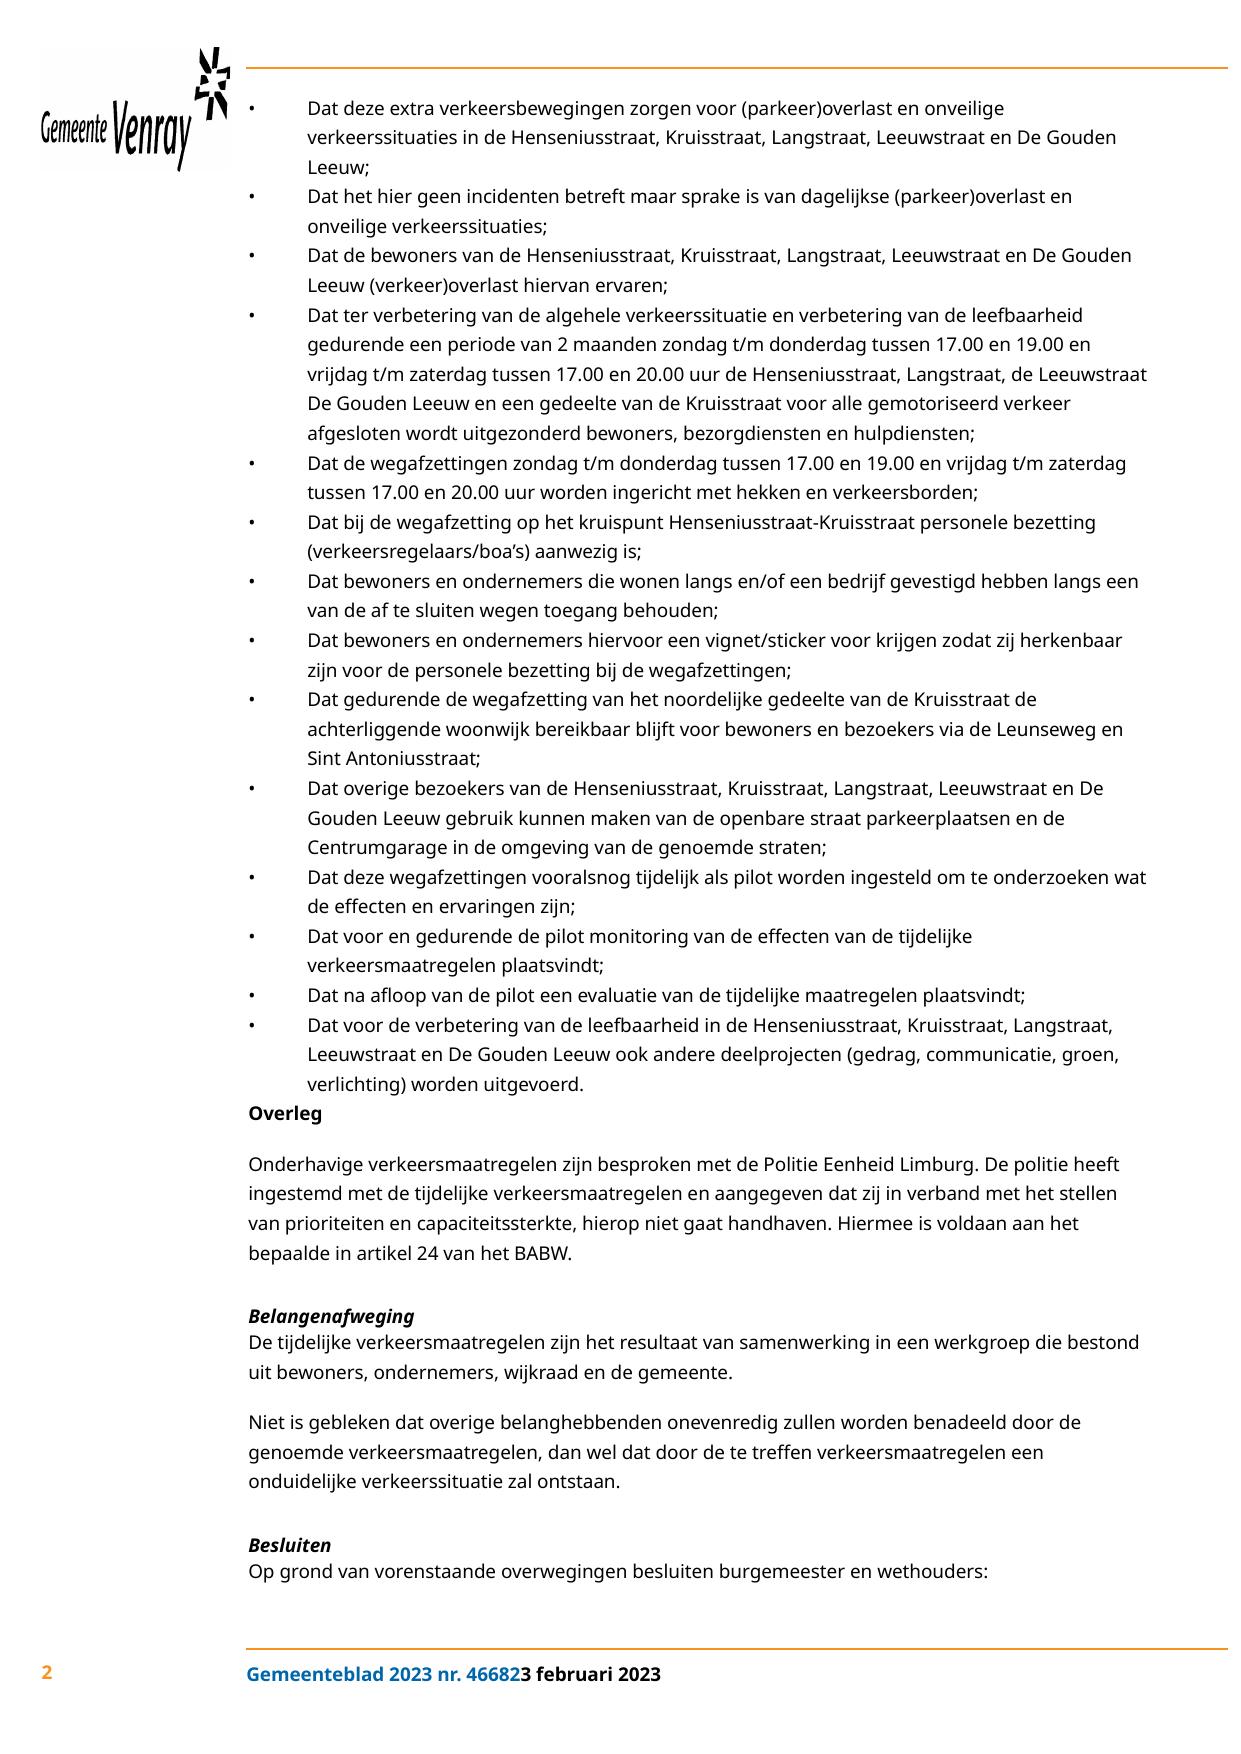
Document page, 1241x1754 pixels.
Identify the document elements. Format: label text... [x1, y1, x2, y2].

list Dat de wegafzettingen zondag t/m donderdag tussen 17.00 en 19.00 en vrijdag t/m zaterdag tussen 17.00 en 20.00 uur worden ingericht met hekken en verkeersborden; [248, 450, 1152, 505]
list Dat ter verbetering van de algehele verkeerssituatie en verbetering van de leefbaarheid gedurende een periode van 2 maanden zondag t/m donderdag tussen 17.00 en 19.00 en vrijdag t/m zaterdag tussen 17.00 en 20.00 uur de Henseniusstraat, Langstraat, de Leeuwstraat De Gouden Leeuw en een gedeelte van de Kruisstraat voor alle gemotoriseerd verkeer afgesloten wordt uitgezonderd bewoners, bezorgdiensten en hulpdiensten; [248, 302, 1152, 446]
text Op grond van vorenstaande overwegingen besluiten burgemeester en wethouders: [248, 1558, 1152, 1584]
text Niet is gebleken dat overige belanghebbenden onevenredig zullen worden benadeeld door de genoemde verkeersmaatregelen, dan wel dat door de te treffen verkeersmaatregelen een onduidelijke verkeerssituatie zal ontstaan. [248, 1409, 1152, 1494]
list Dat bewoners en ondernemers hiervoor een vignet/sticker voor krijgen zodat zij herkenbaar zijn voor de personele bezetting bij de wegafzettingen; [248, 627, 1152, 683]
list Dat deze extra verkeersbewegingen zorgen voor (parkeer)overlast en onveilige verkeerssituaties in de Henseniusstraat, Kruisstraat, Langstraat, Leeuwstraat en De Gouden Leeuw; [248, 95, 1152, 180]
picture [41, 47, 231, 172]
text Overleg [248, 1101, 1152, 1126]
list Dat na afloop van de pilot een evaluatie van de tijdelijke maatregelen plaatsvindt; [248, 982, 1152, 1008]
list Dat het hier geen incidenten betreft maar sprake is van dagelijkse (parkeer)overlast en onveilige verkeerssituaties; [248, 183, 1152, 239]
text Belangenafweging [248, 1304, 1152, 1329]
list Dat bij de wegafzetting op het kruispunt Henseniusstraat-Kruisstraat personele bezetting (verkeersregelaars/boa’s) aanwezig is; [248, 509, 1152, 564]
list Dat deze wegafzettingen vooralsnog tijdelijk als pilot worden ingesteld om te onderzoeken wat de effecten en ervaringen zijn; [248, 864, 1152, 919]
text Onderhavige verkeersmaatregelen zijn besproken met de Politie Eenheid Limburg. De politie heeft ingestemd met de tijdelijke verkeersmaatregelen en aangegeven dat zij in verband met het stellen van prioriteiten en capaciteitssterkte, hierop niet gaat handhaven. Hiermee is voldaan aan het bepaalde in artikel 24 van het BABW. [248, 1151, 1152, 1266]
list Dat voor en gedurende de pilot monitoring van de effecten van de tijdelijke verkeersmaatregelen plaatsvindt; [248, 923, 1152, 978]
list Dat gedurende de wegafzetting van het noordelijke gedeelte van de Kruisstraat de achterliggende woonwijk bereikbaar blijft voor bewoners en bezoekers via de Leunseweg en Sint Antoniusstraat; [248, 686, 1152, 771]
list Dat overige bezoekers van de Henseniusstraat, Kruisstraat, Langstraat, Leeuwstraat en De Gouden Leeuw gebruik kunnen maken van de openbare straat parkeerplaatsen en de Centrumgarage in de omgeving van de genoemde straten; [248, 775, 1152, 860]
text De tijdelijke verkeersmaatregelen zijn het resultaat van samenwerking in een werkgroep die bestond uit bewoners, ondernemers, wijkraad en de gemeente. [248, 1329, 1152, 1385]
list Dat de bewoners van de Henseniusstraat, Kruisstraat, Langstraat, Leeuwstraat en De Gouden Leeuw (verkeer)overlast hiervan ervaren; [248, 243, 1152, 298]
list Dat voor de verbetering van de leefbaarheid in de Henseniusstraat, Kruisstraat, Langstraat, Leeuwstraat en De Gouden Leeuw ook andere deelprojecten (gedrag, communicatie, groen, verlichting) worden uitgevoerd. [248, 1012, 1152, 1097]
text Besluiten [248, 1533, 1152, 1558]
list Dat bewoners en ondernemers die wonen langs en/of een bedrijf gevestigd hebben langs een van de af te sluiten wegen toegang behouden; [248, 568, 1152, 623]
